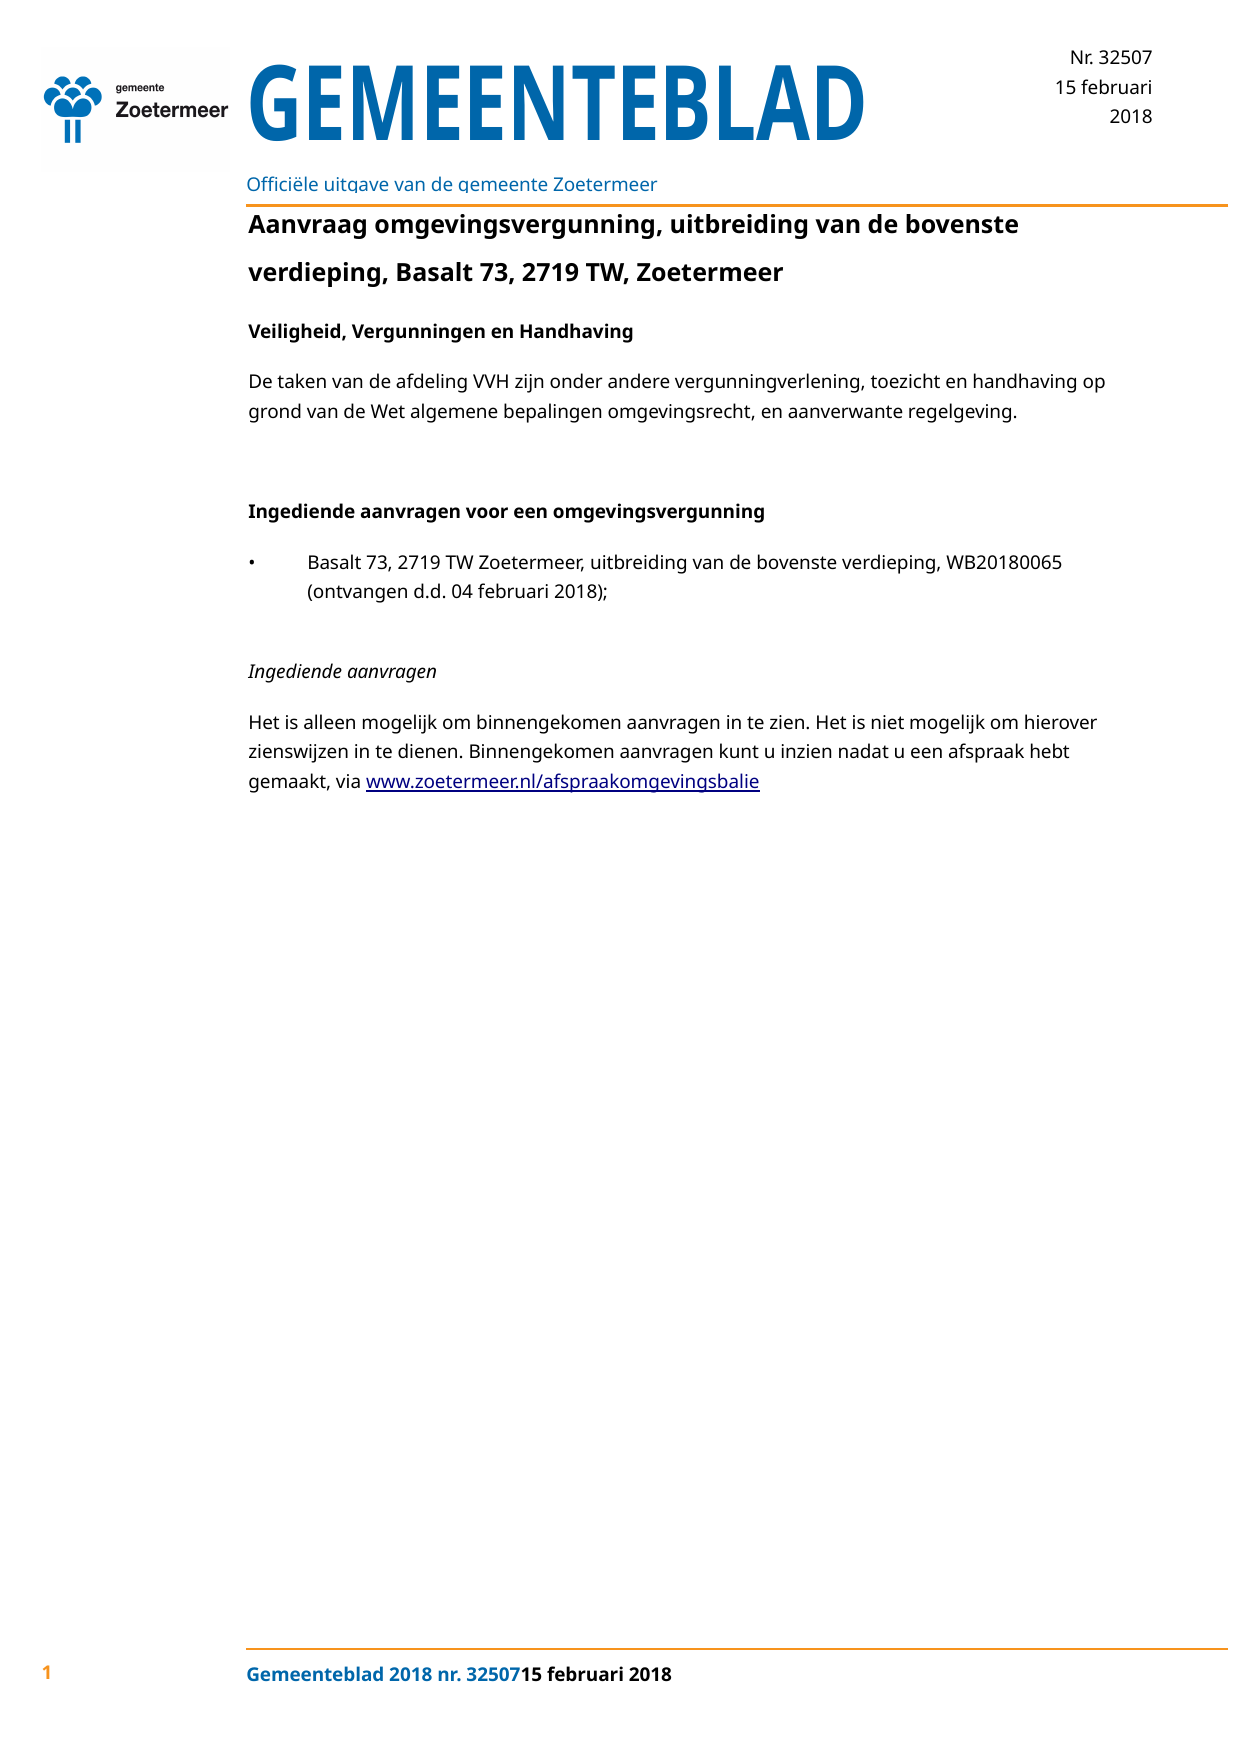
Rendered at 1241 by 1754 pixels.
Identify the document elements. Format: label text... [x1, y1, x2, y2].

picture [41, 47, 231, 172]
list Basalt 73, 2719 TW Zoetermeer, uitbreiding van de bovenste verdieping, WB20180065 (ontvangen d.d. 04 februari 2018); [248, 549, 1152, 604]
text Aanvraag omgevingsvergunning, uitbreiding van de bovenste verdieping, Basalt 73, 2719 TW, Zoetermeer [248, 207, 1152, 288]
text Veiligheid, Vergunningen en Handhaving [248, 318, 1152, 344]
text Ingediende aanvragen [248, 659, 1152, 684]
text De taken van de afdeling VVH zijn onder andere vergunningverlening, toezicht en handhaving op grond van de Wet algemene bepalingen omgevingsrecht, en aanverwante regelgeving. [248, 368, 1152, 424]
text Het is alleen mogelijk om binnengekomen aanvragen in te zien. Het is niet mogelijk om hierover zienswijzen in te dienen. Binnengekomen aanvragen kunt u inzien nadat u een afspraak hebt gemaakt, via www.zoetermeer.nl/afspraakomgevingsbalie [248, 709, 1152, 794]
text Ingediende aanvragen voor een omgevingsvergunning [248, 499, 1152, 524]
